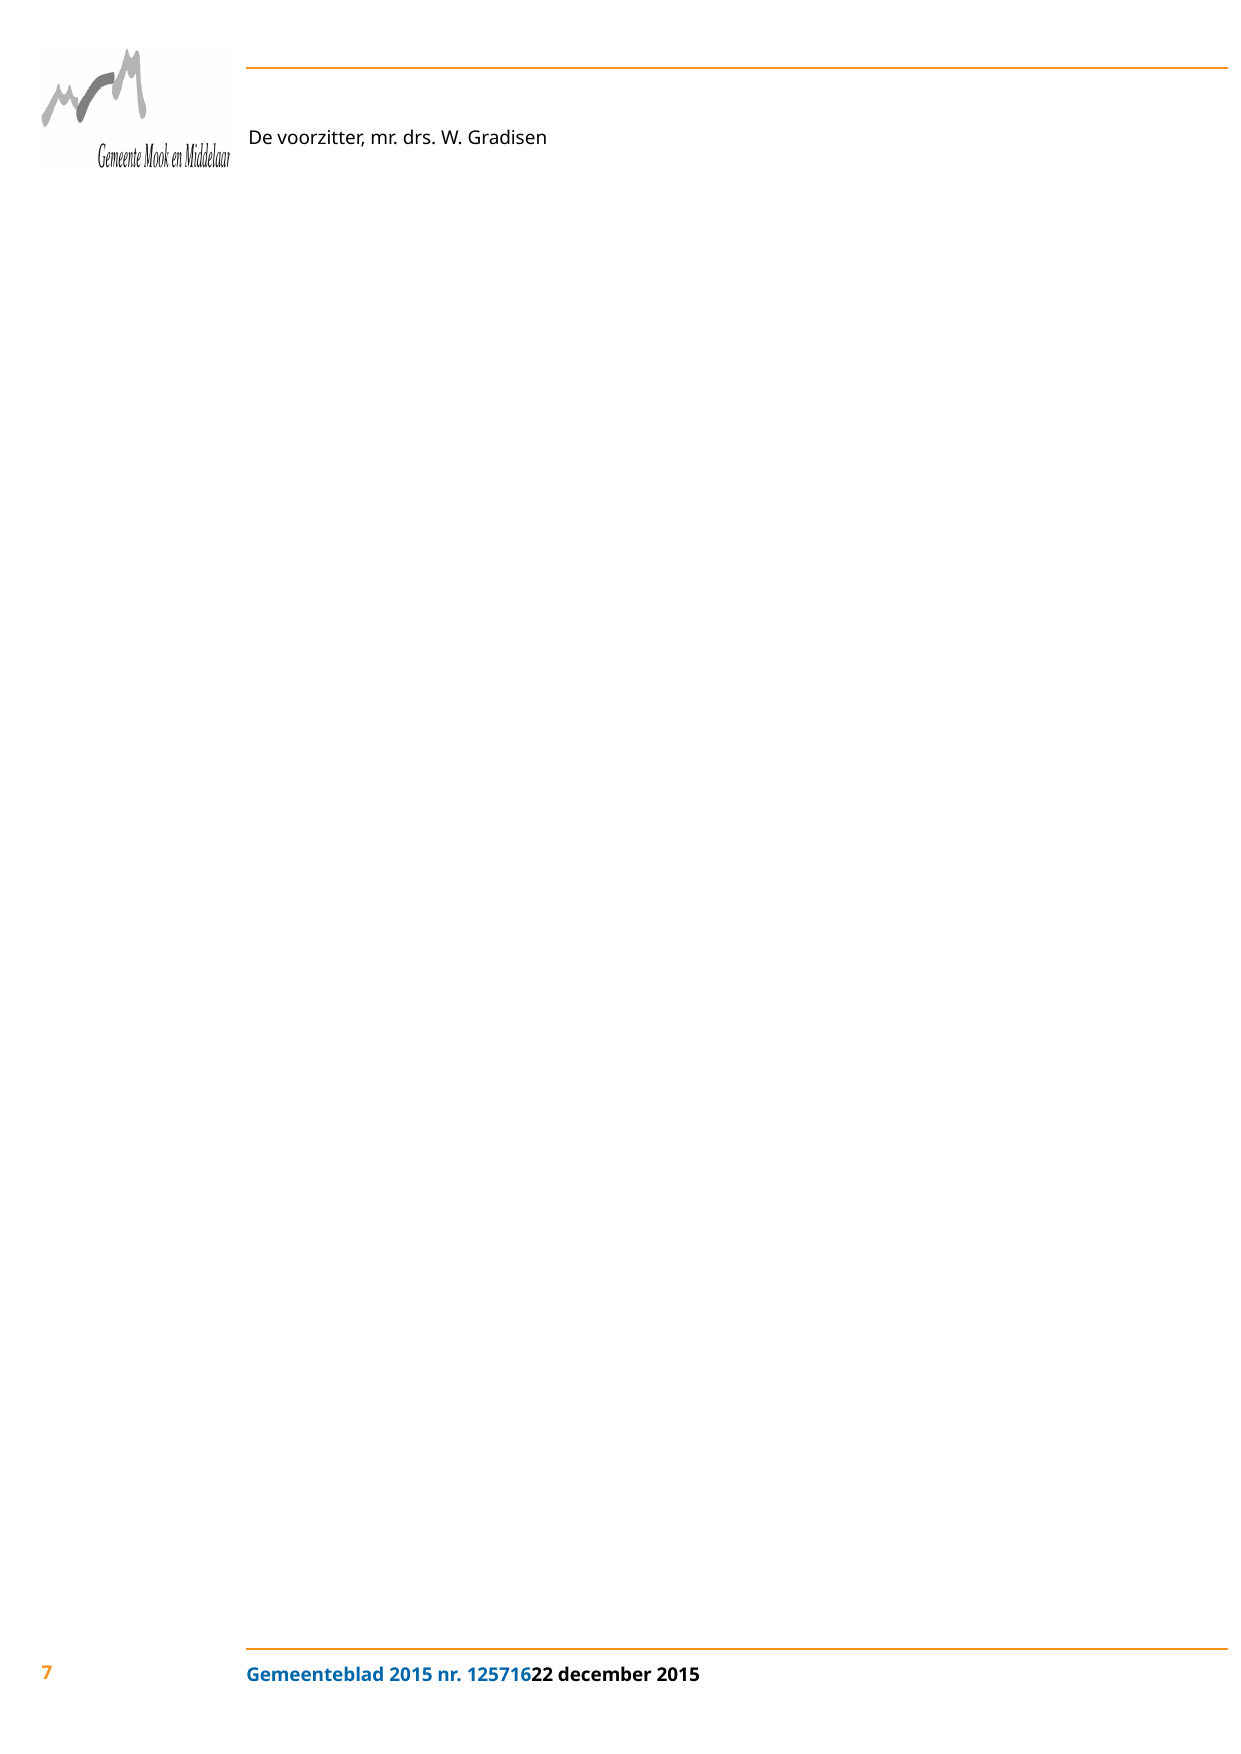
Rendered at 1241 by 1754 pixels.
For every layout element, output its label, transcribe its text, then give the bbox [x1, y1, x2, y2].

text De voorzitter, mr. drs. W. Gradisen [248, 124, 1152, 150]
picture [41, 47, 231, 172]
